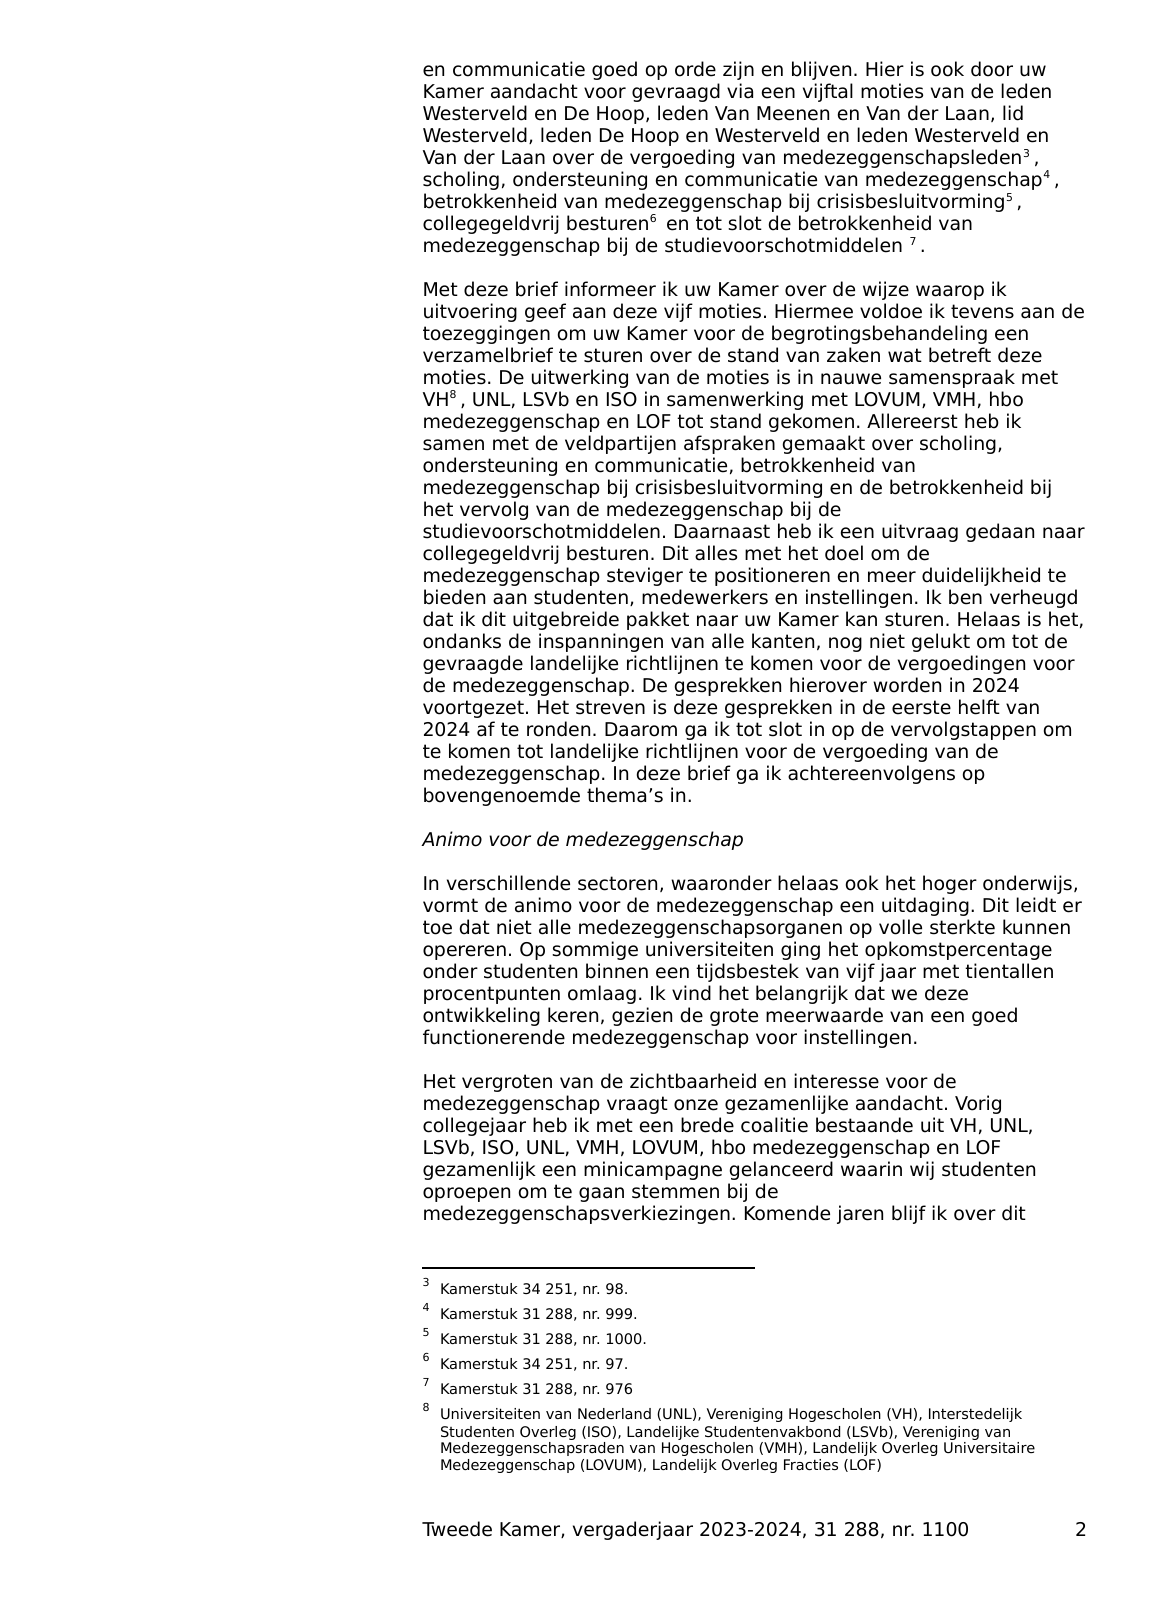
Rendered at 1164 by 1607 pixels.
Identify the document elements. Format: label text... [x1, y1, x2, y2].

text Kamerstuk 34 251, nr. 98. [422, 1277, 1087, 1299]
text In verschillende sectoren, waaronder helaas ook het hoger onderwijs, vormt de animo voor de medezeggenschap een uitdaging. Dit leidt er toe dat niet alle medezeggenschapsorganen op volle sterkte kunnen opereren. Op sommige universiteiten ging het opkomstpercentage onder studenten binnen een tijdsbestek van vijf jaar met tientallen procentpunten omlaag. Ik vind het belangrijk dat we deze ontwikkeling keren, gezien de grote meerwaarde van een goed functionerende medezeggenschap voor instellingen. [422, 873, 1087, 1049]
text Universiteiten van Nederland (UNL), Vereniging Hogescholen (VH), Interstedelijk Studenten Overleg (ISO), Landelijke Studentenvakbond (LSVb), Vereniging van Medezeggenschapsraden van Hogescholen (VMH), Landelijk Overleg Universitaire Medezeggenschap (LOVUM), Landelijk Overleg Fracties (LOF) [422, 1402, 1087, 1474]
text en communicatie goed op orde zijn en blijven. Hier is ook door uw Kamer aandacht voor gevraagd via een vijftal moties van de leden Westerveld en De Hoop, leden Van Meenen en Van der Laan, lid Westerveld, leden De Hoop en Westerveld en leden Westerveld en Van der Laan over de vergoeding van medezeggenschapsleden, scholing, ondersteuning en communicatie van medezeggenschap, betrokkenheid van medezeggenschap bij crisisbesluitvorming, collegegeldvrij besturen en tot slot de betrokkenheid van medezeggenschap bij de studievoorschotmiddelen . [422, 59, 1087, 257]
text Kamerstuk 31 288, nr. 999. [422, 1302, 1087, 1324]
text Met deze brief informeer ik uw Kamer over de wijze waarop ik uitvoering geef aan deze vijf moties. Hiermee voldoe ik tevens aan de toezeggingen om uw Kamer voor de begrotingsbehandeling een verzamelbrief te sturen over de stand van zaken wat betreft deze moties. De uitwerking van de moties is in nauwe samenspraak met VH, UNL, LSVb en ISO in samenwerking met LOVUM, VMH, hbo medezeggenschap en LOF tot stand gekomen. Allereerst heb ik samen met de veldpartijen afspraken gemaakt over scholing, ondersteuning en communicatie, betrokkenheid van medezeggenschap bij crisisbesluitvorming en de betrokkenheid bij het vervolg van de medezeggenschap bij de studievoorschotmiddelen. Daarnaast heb ik een uitvraag gedaan naar collegegeldvrij besturen. Dit alles met het doel om de medezeggenschap steviger te positioneren en meer duidelijkheid te bieden aan studenten, medewerkers en instellingen. Ik ben verheugd dat ik dit uitgebreide pakket naar uw Kamer kan sturen. Helaas is het, ondanks de inspanningen van alle kanten, nog niet gelukt om tot de gevraagde landelijke richtlijnen te komen voor de vergoedingen voor de medezeggenschap. De gesprekken hierover worden in 2024 voortgezet. Het streven is deze gesprekken in de eerste helft van 2024 af te ronden. Daarom ga ik tot slot in op de vervolgstappen om te komen tot landelijke richtlijnen voor de vergoeding van de medezeggenschap. In deze brief ga ik achtereenvolgens op bovengenoemde thema’s in. [422, 279, 1087, 807]
text Het vergroten van de zichtbaarheid en interesse voor de medezeggenschap vraagt onze gezamenlijke aandacht. Vorig collegejaar heb ik met een brede coalitie bestaande uit VH, UNL, LSVb, ISO, UNL, VMH, LOVUM, hbo medezeggenschap en LOF gezamenlijk een minicampagne gelanceerd waarin wij studenten oproepen om te gaan stemmen bij de medezeggenschapsverkiezingen. Komende jaren blijf ik over dit [422, 1071, 1087, 1225]
text Kamerstuk 31 288, nr. 1000. [422, 1327, 1087, 1349]
text Kamerstuk 31 288, nr. 976 [422, 1377, 1087, 1399]
text Kamerstuk 34 251, nr. 97. [422, 1352, 1087, 1374]
subtitle Animo voor de medezeggenschap [422, 829, 1087, 851]
